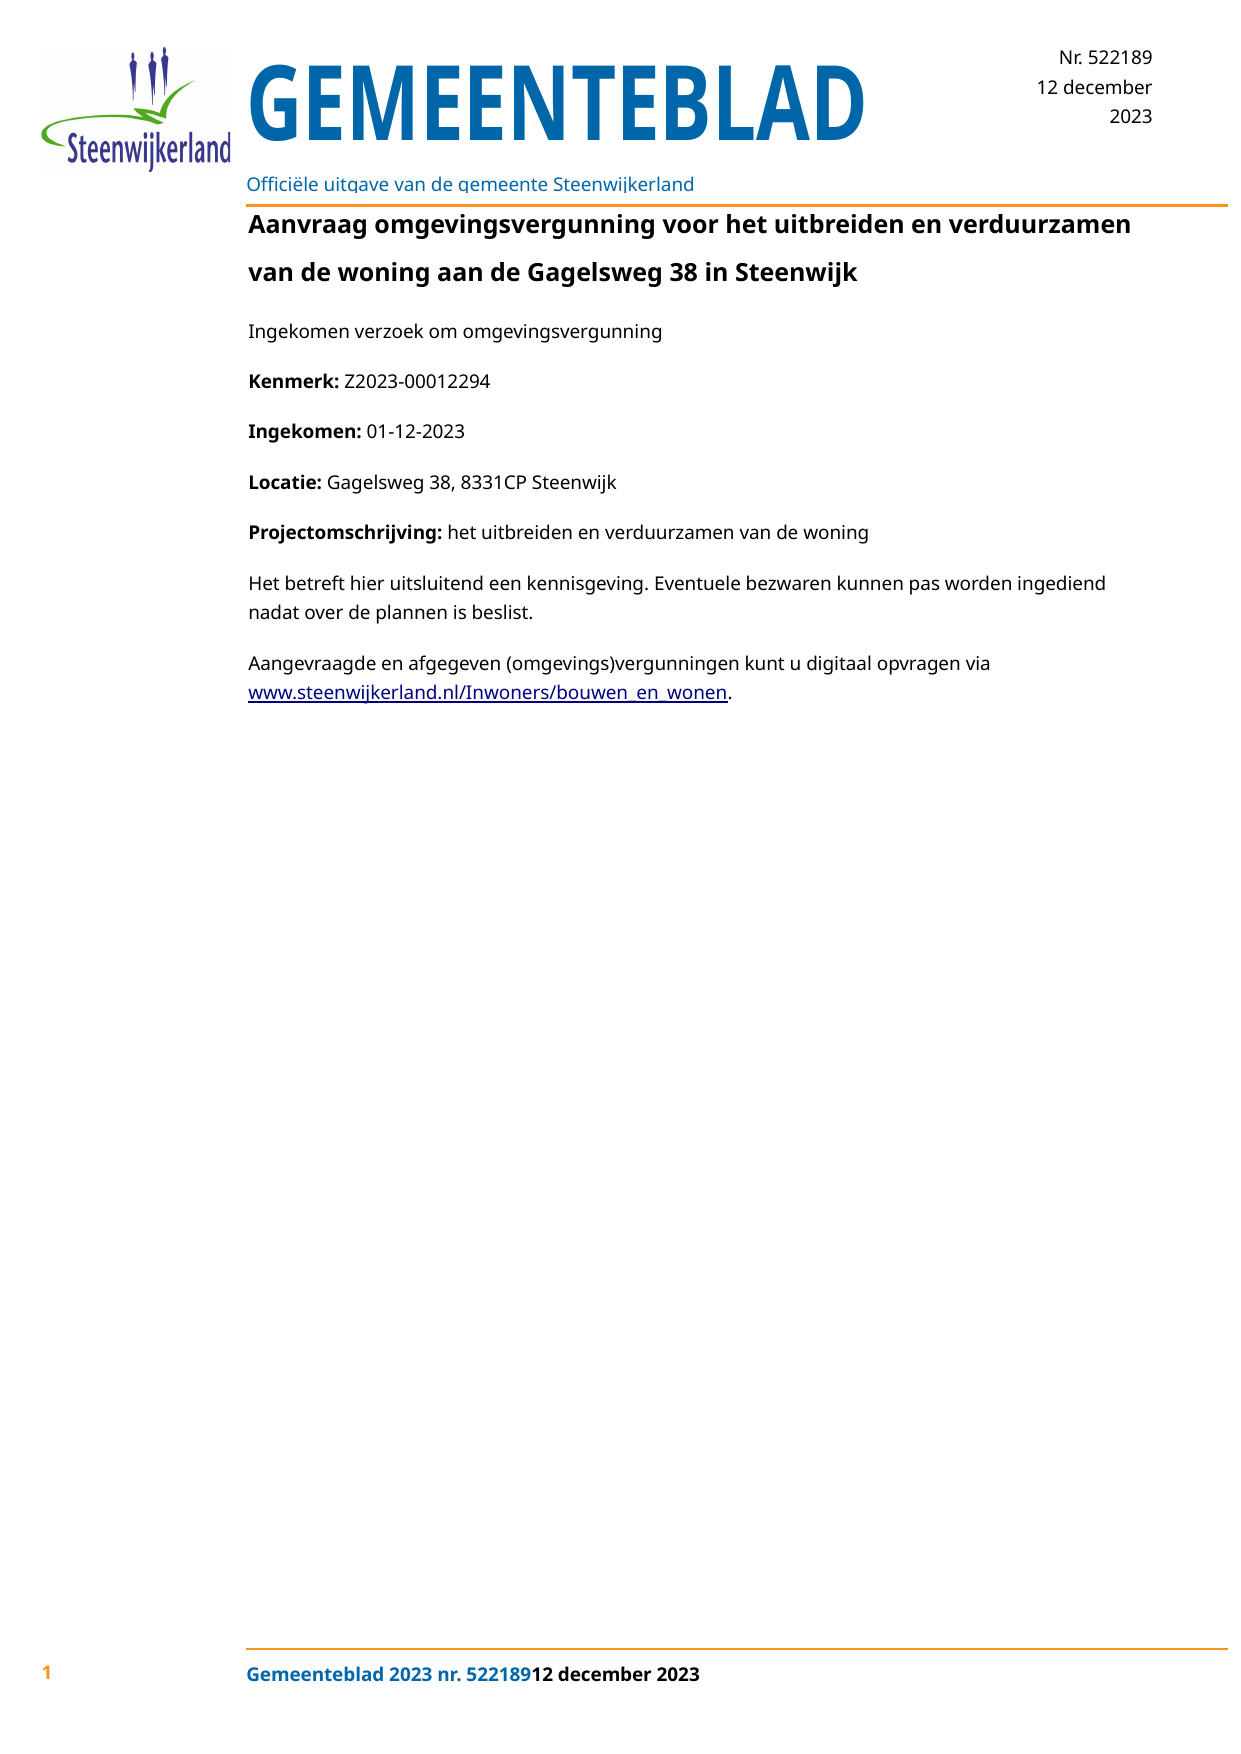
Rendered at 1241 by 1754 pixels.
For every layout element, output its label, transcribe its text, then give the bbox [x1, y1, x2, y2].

text Locatie: Gagelsweg 38, 8331CP Steenwijk [248, 469, 1152, 495]
text Aangevraagde en afgegeven (omgevings)vergunningen kunt u digitaal opvragen via www.steenwijkerland.nl/Inwoners/bouwen_en_wonen. [248, 650, 1152, 705]
text Kenmerk: Z2023-00012294 [248, 368, 1152, 394]
text Projectomschrijving: het uitbreiden en verduurzamen van de woning [248, 519, 1152, 545]
text Ingekomen: 01-12-2023 [248, 419, 1152, 444]
picture [41, 47, 231, 172]
text Ingekomen verzoek om omgevingsvergunning [248, 318, 1152, 344]
text Aanvraag omgevingsvergunning voor het uitbreiden en verduurzamen van de woning aan de Gagelsweg 38 in Steenwijk [248, 207, 1152, 288]
text Het betreft hier uitsluitend een kennisgeving. Eventuele bezwaren kunnen pas worden ingediend nadat over de plannen is beslist. [248, 570, 1152, 625]
